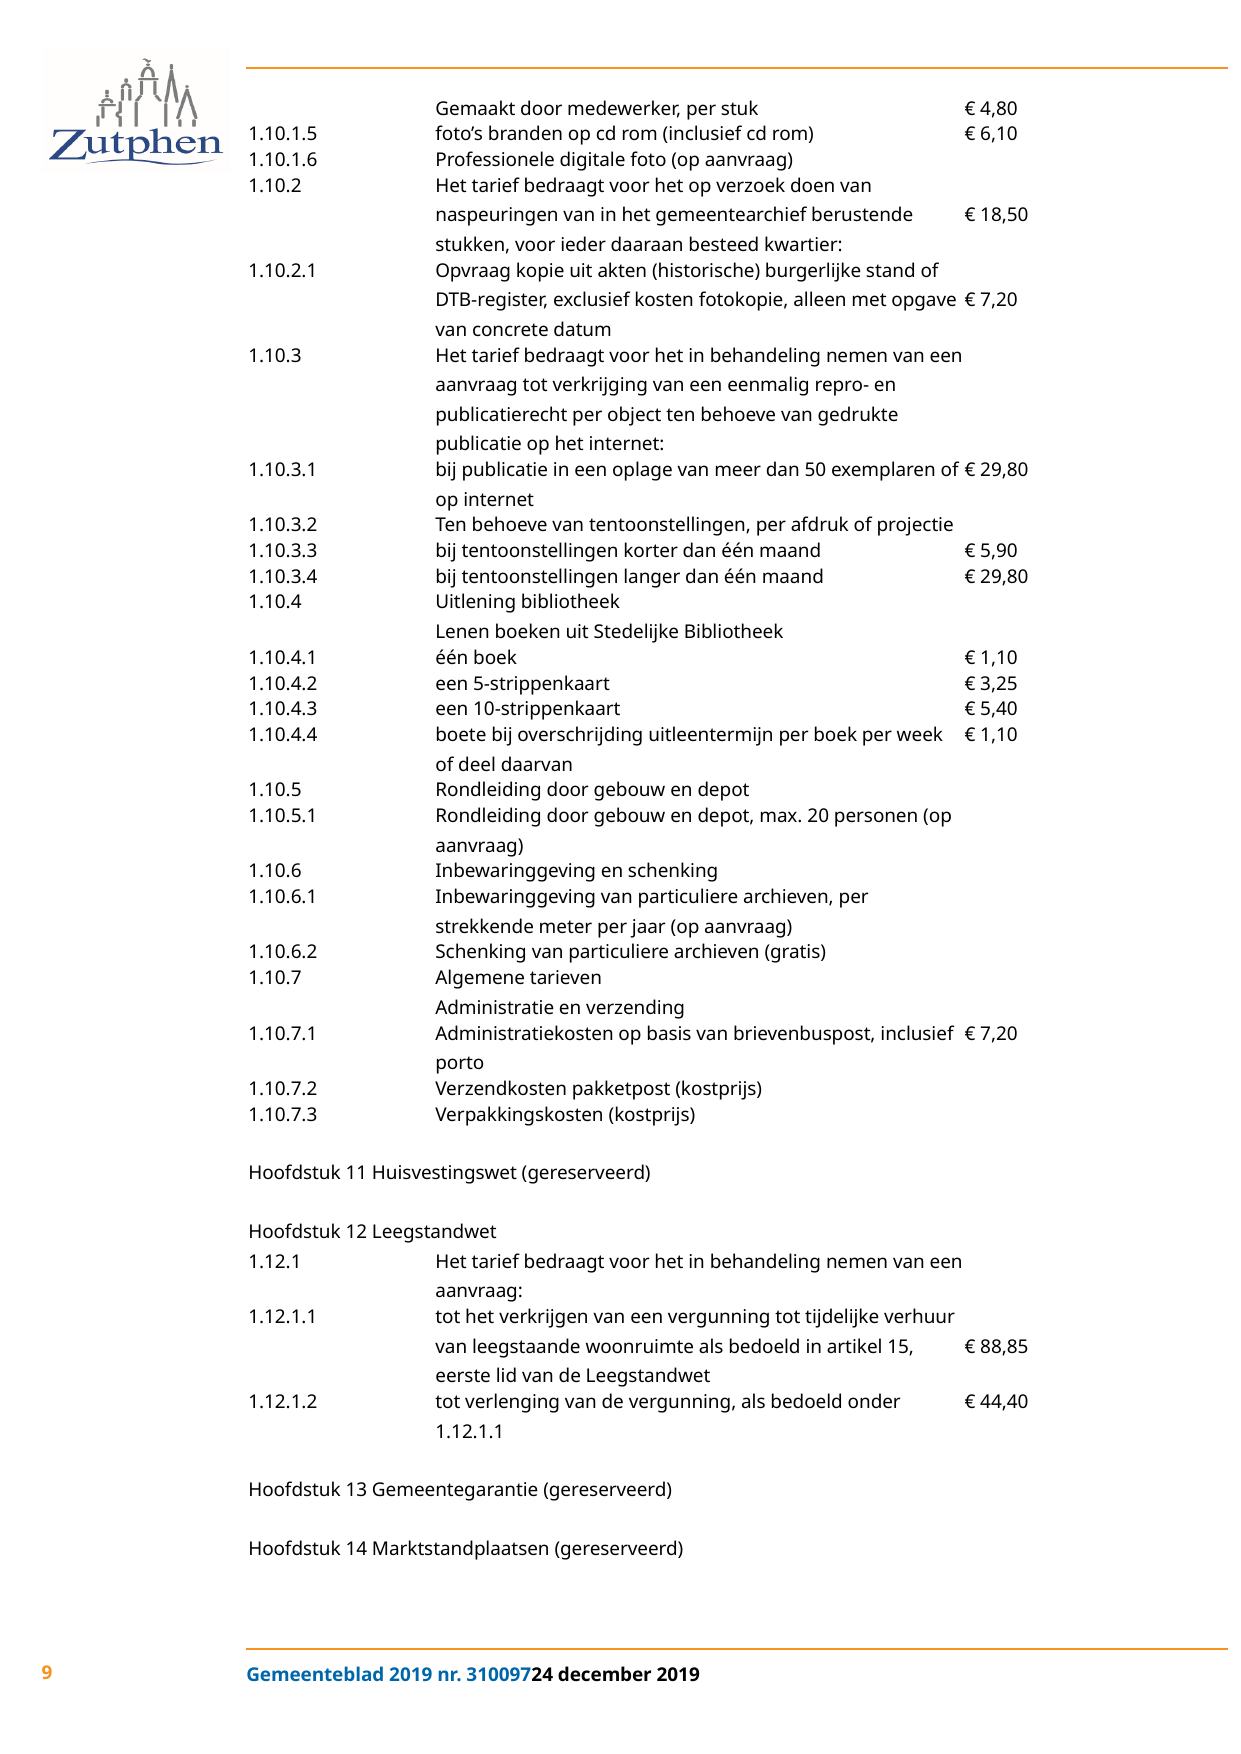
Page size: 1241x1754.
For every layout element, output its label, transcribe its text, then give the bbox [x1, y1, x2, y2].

table_cell € 88,85 [964, 1304, 1152, 1388]
table_cell tot verlenging van de vergunning, als bedoeld onder 1.12.1.1 [435, 1388, 964, 1444]
table_cell 1.10.2.1 [248, 257, 435, 342]
table_cell € 1,10 [964, 644, 1152, 670]
table_cell [964, 146, 1152, 172]
table_cell 1.10.7.1 [248, 1020, 435, 1075]
table_cell Opvraag kopie uit akten (historische) burgerlijke stand of DTB-register, exclusief kosten fotokopie, alleen met opgave van concrete datum [435, 257, 964, 342]
table_cell Rondleiding door gebouw en depot, max. 20 personen (op aanvraag) [435, 802, 964, 858]
table_cell € 5,90 [964, 537, 1152, 563]
table_cell 1.10.1.5 [248, 121, 435, 146]
table_cell € 1,10 [964, 721, 1152, 777]
table_cell 1.10.6.1 [248, 883, 435, 939]
table_cell Uitlening bibliotheek Lenen boeken uit Stedelijke Bibliotheek [435, 589, 964, 644]
table_cell [964, 802, 1152, 858]
table_cell 1.10.5 [248, 777, 435, 802]
table_cell [964, 512, 1152, 537]
table_cell 1.10.4.4 [248, 721, 435, 777]
table_cell [248, 95, 435, 121]
table_cell [964, 964, 1152, 1020]
table_cell 1.10.1.6 [248, 146, 435, 172]
table_cell € 3,25 [964, 670, 1152, 696]
table_cell € 7,20 [964, 257, 1152, 342]
table_cell € 4,80 [964, 95, 1152, 121]
table_cell 1.10.3.4 [248, 563, 435, 589]
table_cell 1.10.4.2 [248, 670, 435, 696]
table_cell tot het verkrijgen van een vergunning tot tijdelijke verhuur van leegstaande woonruimte als bedoeld in artikel 15, eerste lid van de Leegstandwet [435, 1304, 964, 1388]
table_cell 1.10.7 [248, 964, 435, 1020]
table_cell 1.10.4.1 [248, 644, 435, 670]
table_cell Schenking van particuliere archieven (gratis) [435, 939, 964, 964]
table_header 1.12.1 [248, 1248, 435, 1303]
table_cell € 7,20 [964, 1020, 1152, 1075]
picture [41, 47, 231, 172]
table_cell een 10-strippenkaart [435, 696, 964, 721]
text Hoofdstuk 11 Huisvestingswet (gereserveerd) [248, 1159, 1152, 1185]
table_cell 1.10.7.2 [248, 1075, 435, 1101]
table_cell Gemaakt door medewerker, per stuk [435, 95, 964, 121]
table_header [964, 1248, 1152, 1303]
table_cell Het tarief bedraagt voor het in behandeling nemen van een aanvraag tot verkrijging van een eenmalig repro- en publicatierecht per object ten behoeve van gedrukte publicatie op het internet: [435, 342, 964, 456]
table_cell [964, 342, 1152, 456]
table_cell 1.10.6 [248, 858, 435, 883]
table_cell een 5-strippenkaart [435, 670, 964, 696]
table_cell bij tentoonstellingen korter dan één maand [435, 537, 964, 563]
table_cell Inbewaringgeving van particuliere archieven, per strekkende meter per jaar (op aanvraag) [435, 883, 964, 939]
table_cell bij tentoonstellingen langer dan één maand [435, 563, 964, 589]
table_cell 1.10.3.1 [248, 456, 435, 512]
table_cell foto’s branden op cd rom (inclusief cd rom) [435, 121, 964, 146]
text Hoofdstuk 12 Leegstandwet [248, 1218, 1152, 1244]
table_cell € 44,40 [964, 1388, 1152, 1444]
table_cell [964, 777, 1152, 802]
table_cell 1.10.2 [248, 172, 435, 257]
table_cell [964, 939, 1152, 964]
table_cell € 6,10 [964, 121, 1152, 146]
table_header Het tarief bedraagt voor het in behandeling nemen van een aanvraag: [435, 1248, 964, 1303]
table_cell € 29,80 [964, 563, 1152, 589]
table_cell Administratiekosten op basis van brievenbuspost, inclusief porto [435, 1020, 964, 1075]
table_cell € 18,50 [964, 172, 1152, 257]
table_cell 1.10.5.1 [248, 802, 435, 858]
table_cell [964, 883, 1152, 939]
table_cell 1.10.3 [248, 342, 435, 456]
table_cell 1.12.1.1 [248, 1304, 435, 1388]
table_cell € 5,40 [964, 696, 1152, 721]
table_cell Professionele digitale foto (op aanvraag) [435, 146, 964, 172]
table_cell bij publicatie in een oplage van meer dan 50 exemplaren of op internet [435, 456, 964, 512]
table_cell 1.12.1.2 [248, 1388, 435, 1444]
table_cell 1.10.4.3 [248, 696, 435, 721]
table_cell [964, 1075, 1152, 1101]
text Hoofdstuk 13 Gemeentegarantie (gereserveerd) [248, 1476, 1152, 1502]
table_cell Verpakkingskosten (kostprijs) [435, 1101, 964, 1126]
table_cell Algemene tarieven Administratie en verzending [435, 964, 964, 1020]
table_cell [964, 589, 1152, 644]
table_cell Inbewaringgeving en schenking [435, 858, 964, 883]
table_cell boete bij overschrijding uitleentermijn per boek per week of deel daarvan [435, 721, 964, 777]
table_cell [964, 858, 1152, 883]
table_cell Verzendkosten pakketpost (kostprijs) [435, 1075, 964, 1101]
text Hoofdstuk 14 Marktstandplaatsen (gereserveerd) [248, 1536, 1152, 1561]
table_cell één boek [435, 644, 964, 670]
table_cell 1.10.4 [248, 589, 435, 644]
table_cell Rondleiding door gebouw en depot [435, 777, 964, 802]
table_cell 1.10.3.3 [248, 537, 435, 563]
table_cell 1.10.7.3 [248, 1101, 435, 1126]
table_cell Het tarief bedraagt voor het op verzoek doen van naspeuringen van in het gemeentearchief berustende stukken, voor ieder daaraan besteed kwartier: [435, 172, 964, 257]
table_cell 1.10.6.2 [248, 939, 435, 964]
table_cell 1.10.3.2 [248, 512, 435, 537]
table_cell [964, 1101, 1152, 1126]
table_cell Ten behoeve van tentoonstellingen, per afdruk of projectie [435, 512, 964, 537]
table_cell € 29,80 [964, 456, 1152, 512]
